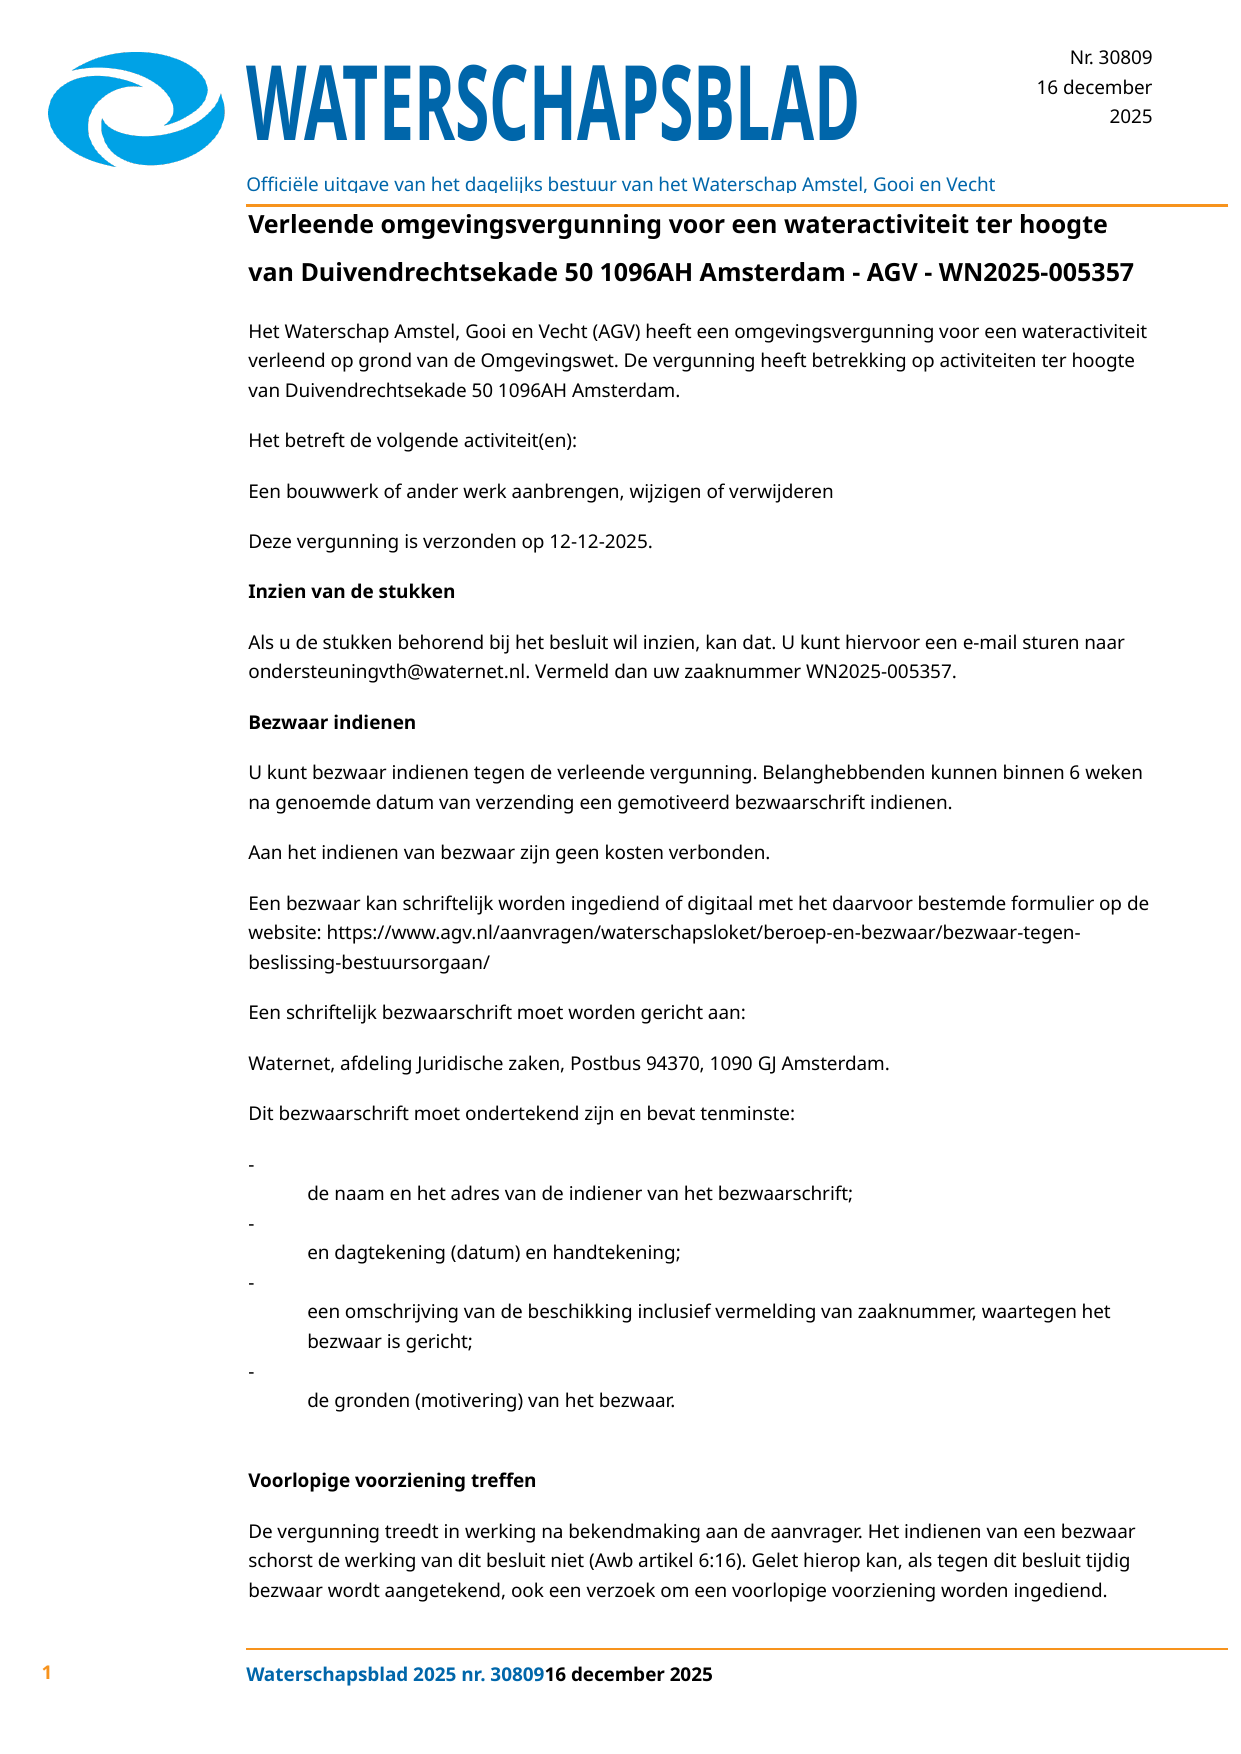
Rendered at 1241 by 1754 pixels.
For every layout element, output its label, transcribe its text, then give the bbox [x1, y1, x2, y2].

text Het Waterschap Amstel, Gooi en Vecht (AGV) heeft een omgevingsvergunning voor een wateractiviteit verleend op grond van de Omgevingswet. De vergunning heeft betrekking op activiteiten ter hoogte van Duivendrechtsekade 50 1096AH Amsterdam. [248, 318, 1152, 403]
list de gronden (motivering) van het bezwaar. [248, 1387, 1152, 1413]
text Een schriftelijk bezwaarschrift moet worden gericht aan: [248, 999, 1152, 1025]
text De vergunning treedt in werking na bekendmaking aan de aanvrager. Het indienen van een bezwaar schorst de werking van dit besluit niet (Awb artikel 6:16). Gelet hierop kan, als tegen dit besluit tijdig bezwaar wordt aangetekend, ook een verzoek om een voorlopige voorziening worden ingediend. [248, 1518, 1152, 1603]
text Deze vergunning is verzonden op 12-12-2025. [248, 528, 1152, 554]
text Waternet, afdeling Juridische zaken, Postbus 94370, 1090 GJ Amsterdam. [248, 1050, 1152, 1076]
text Het betreft de volgende activiteit(en): [248, 427, 1152, 453]
text Een bouwwerk of ander werk aanbrengen, wijzigen of verwijderen [248, 478, 1152, 504]
text Aan het indienen van bezwaar zijn geen kosten verbonden. [248, 839, 1152, 865]
text U kunt bezwaar indienen tegen de verleende vergunning. Belanghebbenden kunnen binnen 6 weken na genoemde datum van verzending een gemotiveerd bezwaarschrift indienen. [248, 759, 1152, 815]
text Verleende omgevingsvergunning voor een wateractiviteit ter hoogte van Duivendrechtsekade 50 1096AH Amsterdam - AGV - WN2025-005357 [248, 207, 1152, 288]
text Een bezwaar kan schriftelijk worden ingediend of digitaal met het daarvoor bestemde formulier op de website: https://www.agv.nl/aanvragen/waterschapsloket/beroep-en-bezwaar/bezwaar-tegen-beslissing-bestuursorgaan/ [248, 890, 1152, 975]
list een omschrijving van de beschikking inclusief vermelding van zaaknummer, waartegen het bezwaar is gericht; [248, 1299, 1152, 1354]
text Bezwaar indienen [248, 709, 1152, 735]
picture [41, 47, 231, 172]
text Voorlopige voorziening treffen [248, 1467, 1152, 1493]
text Dit bezwaarschrift moet ondertekend zijn en bevat tenminste: [248, 1100, 1152, 1126]
text Als u de stukken behorend bij het besluit wil inzien, kan dat. U kunt hiervoor een e-mail sturen naar ondersteuningvth@waternet.nl. Vermeld dan uw zaaknummer WN2025-005357. [248, 629, 1152, 684]
list de naam en het adres van de indiener van het bezwaarschrift; [248, 1180, 1152, 1206]
list en dagtekening (datum) en handtekening; [248, 1239, 1152, 1265]
text Inzien van de stukken [248, 579, 1152, 604]
